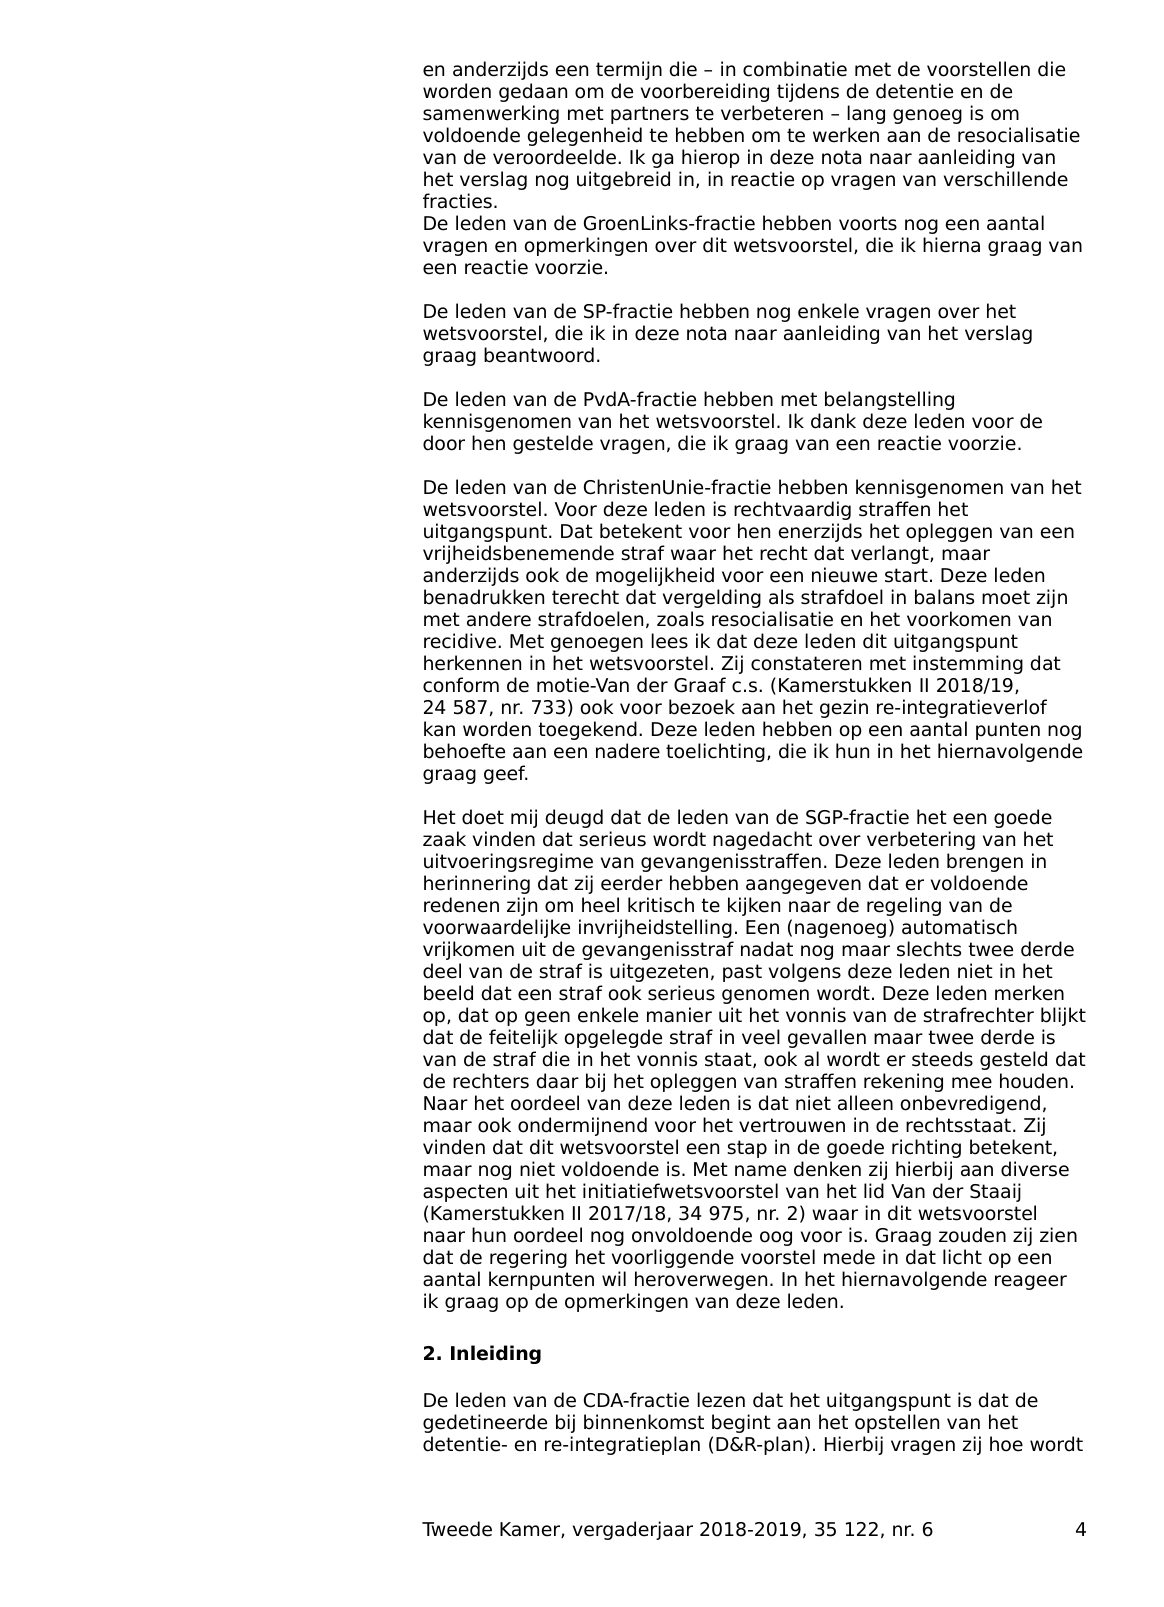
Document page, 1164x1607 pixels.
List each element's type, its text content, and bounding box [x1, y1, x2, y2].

text De leden van de CDA-fractie lezen dat het uitgangspunt is dat de gedetineerde bij binnenkomst begint aan het opstellen van het detentie- en re-integratieplan (D&R-plan). Hierbij vragen zij hoe wordt [422, 1390, 1087, 1456]
subtitle 2. Inleiding [422, 1343, 1087, 1365]
text De leden van de PvdA-fractie hebben met belangstelling kennisgenomen van het wetsvoorstel. Ik dank deze leden voor de door hen gestelde vragen, die ik graag van een reactie voorzie. [422, 389, 1087, 455]
text en anderzijds een termijn die – in combinatie met de voorstellen die worden gedaan om de voorbereiding tijdens de detentie en de samenwerking met partners te verbeteren – lang genoeg is om voldoende gelegenheid te hebben om te werken aan de resocialisatie van de veroordeelde. Ik ga hierop in deze nota naar aanleiding van het verslag nog uitgebreid in, in reactie op vragen van verschillende fracties. [422, 59, 1087, 213]
text De leden van de SP-fractie hebben nog enkele vragen over het wetsvoorstel, die ik in deze nota naar aanleiding van het verslag graag beantwoord. [422, 301, 1087, 367]
text De leden van de GroenLinks-fractie hebben voorts nog een aantal vragen en opmerkingen over dit wetsvoorstel, die ik hierna graag van een reactie voorzie. [422, 213, 1087, 279]
text De leden van de ChristenUnie-fractie hebben kennisgenomen van het wetsvoorstel. Voor deze leden is rechtvaardig straffen het uitgangspunt. Dat betekent voor hen enerzijds het opleggen van een vrijheidsbenemende straf waar het recht dat verlangt, maar anderzijds ook de mogelijkheid voor een nieuwe start. Deze leden benadrukken terecht dat vergelding als strafdoel in balans moet zijn met andere strafdoelen, zoals resocialisatie en het voorkomen van recidive. Met genoegen lees ik dat deze leden dit uitgangspunt herkennen in het wetsvoorstel. Zij constateren met instemming dat conform de motie-Van der Graaf c.s. (Kamerstukken II 2018/19, 24 587, nr. 733) ook voor bezoek aan het gezin re-integratieverlof kan worden toegekend. Deze leden hebben op een aantal punten nog behoefte aan een nadere toelichting, die ik hun in het hiernavolgende graag geef. [422, 477, 1087, 785]
text Het doet mij deugd dat de leden van de SGP-fractie het een goede zaak vinden dat serieus wordt nagedacht over verbetering van het uitvoeringsregime van gevangenisstraffen. Deze leden brengen in herinnering dat zij eerder hebben aangegeven dat er voldoende redenen zijn om heel kritisch te kijken naar de regeling van de voorwaardelijke invrijheidstelling. Een (nagenoeg) automatisch vrijkomen uit de gevangenisstraf nadat nog maar slechts twee derde deel van de straf is uitgezeten, past volgens deze leden niet in het beeld dat een straf ook serieus genomen wordt. Deze leden merken op, dat op geen enkele manier uit het vonnis van de strafrechter blijkt dat de feitelijk opgelegde straf in veel gevallen maar twee derde is van de straf die in het vonnis staat, ook al wordt er steeds gesteld dat de rechters daar bij het opleggen van straffen rekening mee houden. Naar het oordeel van deze leden is dat niet alleen onbevredigend, maar ook ondermijnend voor het vertrouwen in de rechtsstaat. Zij vinden dat dit wetsvoorstel een stap in de goede richting betekent, maar nog niet voldoende is. Met name denken zij hierbij aan diverse aspecten uit het initiatiefwetsvoorstel van het lid Van der Staaij (Kamerstukken II 2017/18, 34 975, nr. 2) waar in dit wetsvoorstel naar hun oordeel nog onvoldoende oog voor is. Graag zouden zij zien dat de regering het voorliggende voorstel mede in dat licht op een aantal kernpunten wil heroverwegen. In het hiernavolgende reageer ik graag op de opmerkingen van deze leden. [422, 807, 1087, 1313]
